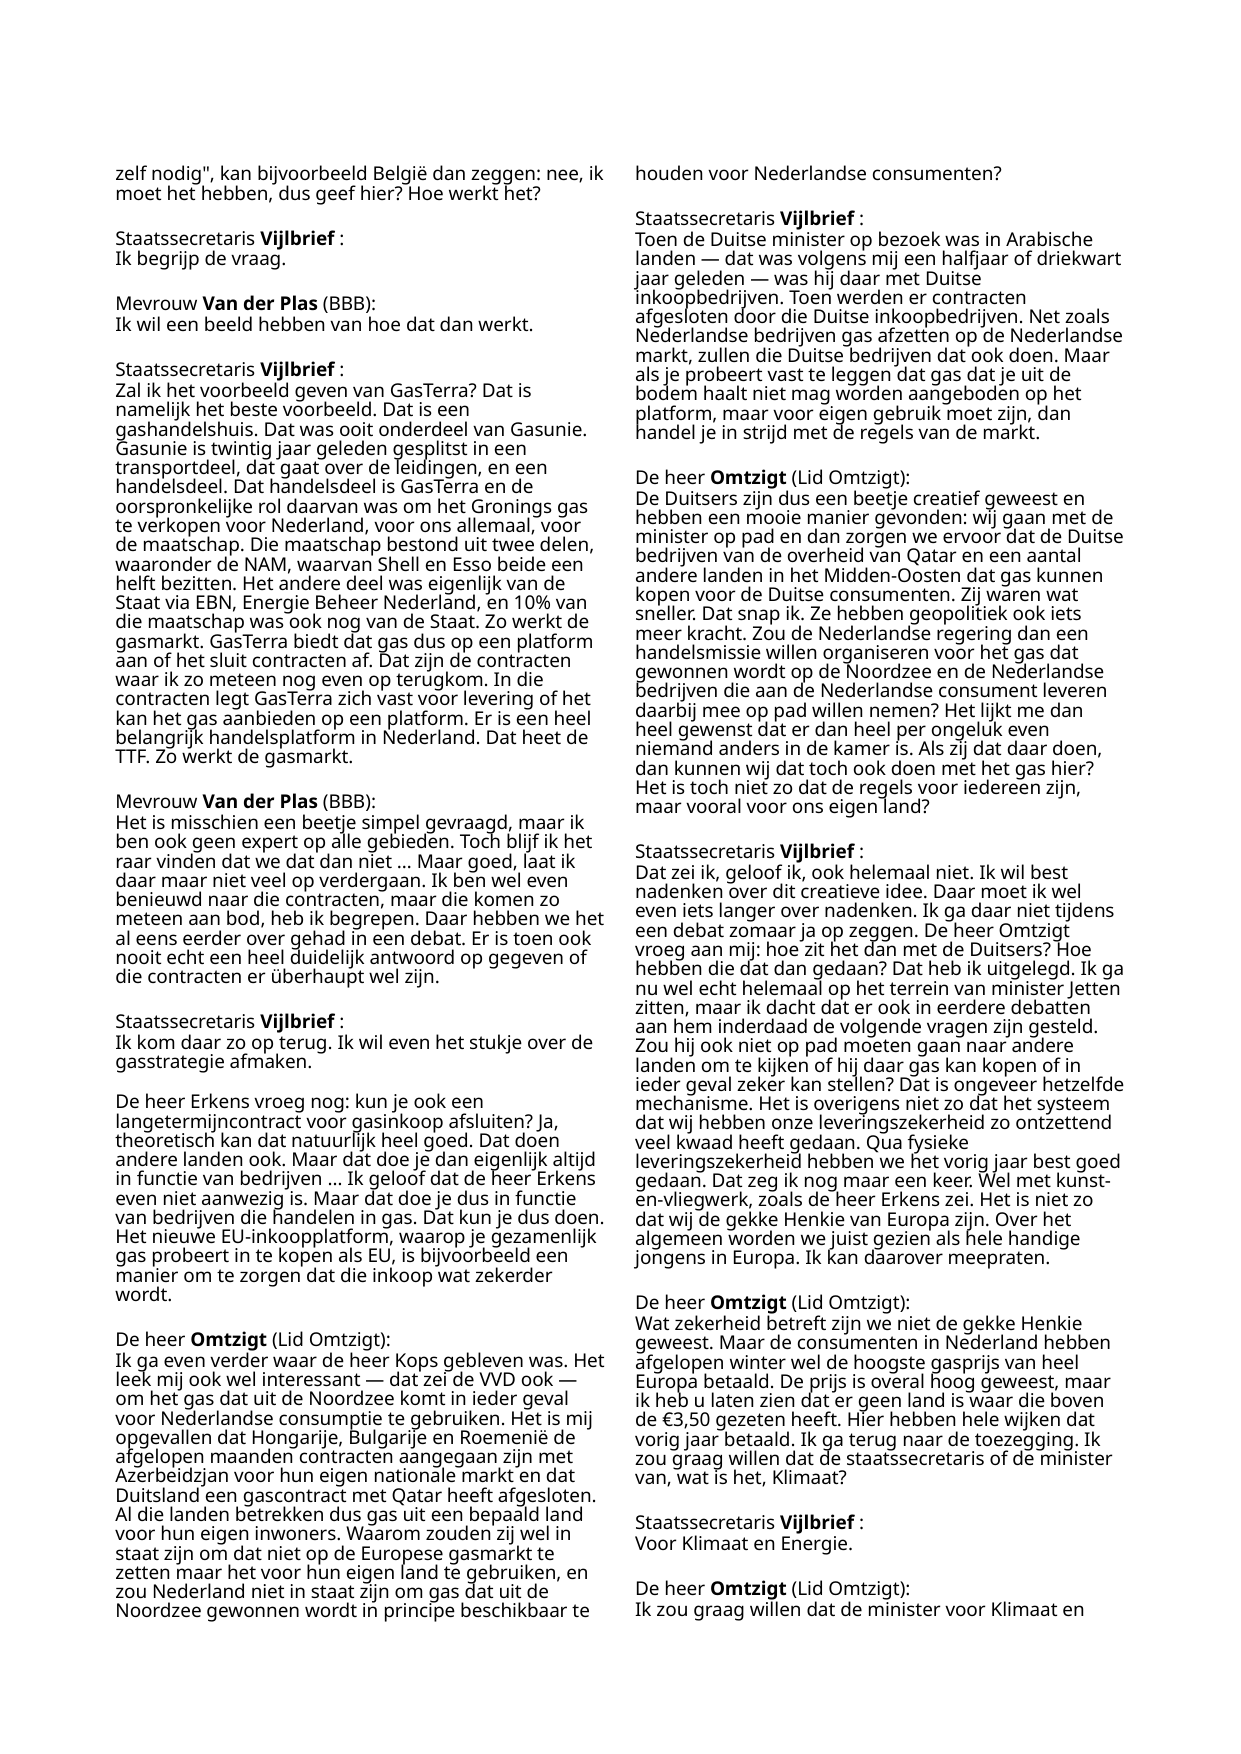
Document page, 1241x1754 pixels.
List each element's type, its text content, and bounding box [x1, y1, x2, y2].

text De heer Omtzigt (Lid Omtzigt): [635, 1575, 1125, 1601]
text Staatssecretaris Vijlbrief : [115, 225, 605, 250]
text Ik kom daar zo op terug. Ik wil even het stukje over de gasstrategie afmaken. [115, 1034, 605, 1073]
text De heer Omtzigt (Lid Omtzigt): [115, 1326, 605, 1352]
text De heer Erkens vroeg nog: kun je ook een langetermijncontract voor gasinkoop afsluiten? Ja, theoretisch kan dat natuurlijk heel goed. Dat doen andere landen ook. Maar dat doe je dan eigenlijk altijd in functie van bedrijven … Ik geloof dat de heer Erkens even niet aanwezig is. Maar dat doe je dus in functie van bedrijven die handelen in gas. Dat kun je dus doen. Het nieuwe EU-inkoopplatform, waarop je gezamenlijk gas probeert in te kopen als EU, is bijvoorbeeld een manier om te zorgen dat die inkoop wat zekerder wordt. [115, 1093, 605, 1305]
text Staatssecretaris Vijlbrief : [635, 838, 1125, 864]
text Ik ga even verder waar de heer Kops gebleven was. Het leek mij ook wel interessant — dat zei de VVD ook — om het gas dat uit de Noordzee komt in ieder geval voor Nederlandse consumptie te gebruiken. Het is mij opgevallen dat Hongarije, Bulgarije en Roemenië de afgelopen maanden contracten aangegaan zijn met Azerbeidzjan voor hun eigen nationale markt en dat Duitsland een gascontract met Qatar heeft afgesloten. Al die landen betrekken dus gas uit een bepaald land voor hun eigen inwoners. Waarom zouden zij wel in staat zijn om dat niet op de Europese gasmarkt te zetten maar het voor hun eigen land te gebruiken, en zou Nederland niet in staat zijn om gas dat uit de Noordzee gewonnen wordt in principe beschikbaar te [115, 1352, 605, 1622]
text De Duitsers zijn dus een beetje creatief geweest en hebben een mooie manier gevonden: wij gaan met de minister op pad en dan zorgen we ervoor dat de Duitse bedrijven van de overheid van Qatar en een aantal andere landen in het Midden-Oosten dat gas kunnen kopen voor de Duitse consumenten. Zij waren wat sneller. Dat snap ik. Ze hebben geopolitiek ook iets meer kracht. Zou de Nederlandse regering dan een handelsmissie willen organiseren voor het gas dat gewonnen wordt op de Noordzee en de Nederlandse bedrijven die aan de Nederlandse consument leveren daarbij mee op pad willen nemen? Het lijkt me dan heel gewenst dat er dan heel per ongeluk even niemand anders in de kamer is. Als zij dat daar doen, dan kunnen wij dat toch ook doen met het gas hier? Het is toch niet zo dat de regels voor iedereen zijn, maar vooral voor ons eigen land? [635, 490, 1125, 817]
text Voor Klimaat en Energie. [635, 1535, 1125, 1554]
text Ik begrijp de vraag. [115, 250, 605, 270]
text Zal ik het voorbeeld geven van GasTerra? Dat is namelijk het beste voorbeeld. Dat is een gashandelshuis. Dat was ooit onderdeel van Gasunie. Gasunie is twintig jaar geleden gesplitst in een transportdeel, dat gaat over de leidingen, en een handelsdeel. Dat handelsdeel is GasTerra en de oorspronkelijke rol daarvan was om het Gronings gas te verkopen voor Nederland, voor ons allemaal, voor de maatschap. Die maatschap bestond uit twee delen, waaronder de NAM, waarvan Shell en Esso beide een helft bezitten. Het andere deel was eigenlijk van de Staat via EBN, Energie Beheer Nederland, en 10% van die maatschap was ook nog van de Staat. Zo werkt de gasmarkt. GasTerra biedt dat gas dus op een platform aan of het sluit contracten af. Dat zijn de contracten waar ik zo meteen nog even op terugkom. In die contracten legt GasTerra zich vast voor levering of het kan het gas aanbieden op een platform. Er is een heel belangrijk handelsplatform in Nederland. Dat heet de TTF. Zo werkt de gasmarkt. [115, 382, 605, 767]
text Het is misschien een beetje simpel gevraagd, maar ik ben ook geen expert op alle gebieden. Toch blijf ik het raar vinden dat we dat dan niet … Maar goed, laat ik daar maar niet veel op verdergaan. Ik ben wel even benieuwd naar die contracten, maar die komen zo meteen aan bod, heb ik begrepen. Daar hebben we het al eens eerder over gehad in een debat. Er is toen ook nooit echt een heel duidelijk antwoord op gegeven of die contracten er überhaupt wel zijn. [115, 814, 605, 987]
text De heer Omtzigt (Lid Omtzigt): [635, 1289, 1125, 1315]
text zelf nodig", kan bijvoorbeeld België dan zeggen: nee, ik moet het hebben, dus geef hier? Hoe werkt het? [115, 165, 605, 204]
text Staatssecretaris Vijlbrief : [115, 1008, 605, 1034]
text Dat zei ik, geloof ik, ook helemaal niet. Ik wil best nadenken over dit creatieve idee. Daar moet ik wel even iets langer over nadenken. Ik ga daar niet tijdens een debat zomaar ja op zeggen. De heer Omtzigt vroeg aan mij: hoe zit het dan met de Duitsers? Hoe hebben die dat dan gedaan? Dat heb ik uitgelegd. Ik ga nu wel echt helemaal op het terrein van minister Jetten zitten, maar ik dacht dat er ook in eerdere debatten aan hem inderdaad de volgende vragen zijn gesteld. Zou hij ook niet op pad moeten gaan naar andere landen om te kijken of hij daar gas kan kopen of in ieder geval zeker kan stellen? Dat is ongeveer hetzelfde mechanisme. Het is overigens niet zo dat het systeem dat wij hebben onze leveringszekerheid zo ontzettend veel kwaad heeft gedaan. Qua fysieke leveringszekerheid hebben we het vorig jaar best goed gedaan. Dat zeg ik nog maar een keer. Wel met kunst-en-vliegwerk, zoals de heer Erkens zei. Het is niet zo dat wij de gekke Henkie van Europa zijn. Over het algemeen worden we juist gezien als hele handige jongens in Europa. Ik kan daarover meepraten. [635, 864, 1125, 1268]
text Wat zekerheid betreft zijn we niet de gekke Henkie geweest. Maar de consumenten in Nederland hebben afgelopen winter wel de hoogste gasprijs van heel Europa betaald. De prijs is overal hoog geweest, maar ik heb u laten zien dat er geen land is waar die boven de €3,50 gezeten heeft. Hier hebben hele wijken dat vorig jaar betaald. Ik ga terug naar de toezegging. Ik zou graag willen dat de staatssecretaris of de minister van, wat is het, Klimaat? [635, 1315, 1125, 1488]
text Mevrouw Van der Plas (BBB): [115, 788, 605, 814]
text Ik wil een beeld hebben van hoe dat dan werkt. [115, 316, 605, 336]
text Mevrouw Van der Plas (BBB): [115, 291, 605, 316]
text De heer Omtzigt (Lid Omtzigt): [635, 464, 1125, 490]
text Staatssecretaris Vijlbrief : [635, 1509, 1125, 1535]
text Staatssecretaris Vijlbrief : [635, 205, 1125, 231]
text houden voor Nederlandse consumenten? [635, 165, 1125, 184]
text Toen de Duitse minister op bezoek was in Arabische landen — dat was volgens mij een halfjaar of driekwart jaar geleden — was hij daar met Duitse inkoopbedrijven. Toen werden er contracten afgesloten door die Duitse inkoopbedrijven. Net zoals Nederlandse bedrijven gas afzetten op de Nederlandse markt, zullen die Duitse bedrijven dat ook doen. Maar als je probeert vast te leggen dat gas dat je uit de bodem haalt niet mag worden aangeboden op het platform, maar voor eigen gebruik moet zijn, dan handel je in strijd met de regels van de markt. [635, 231, 1125, 443]
text Ik zou graag willen dat de minister voor Klimaat en [635, 1601, 1125, 1620]
text Staatssecretaris Vijlbrief : [115, 356, 605, 382]
